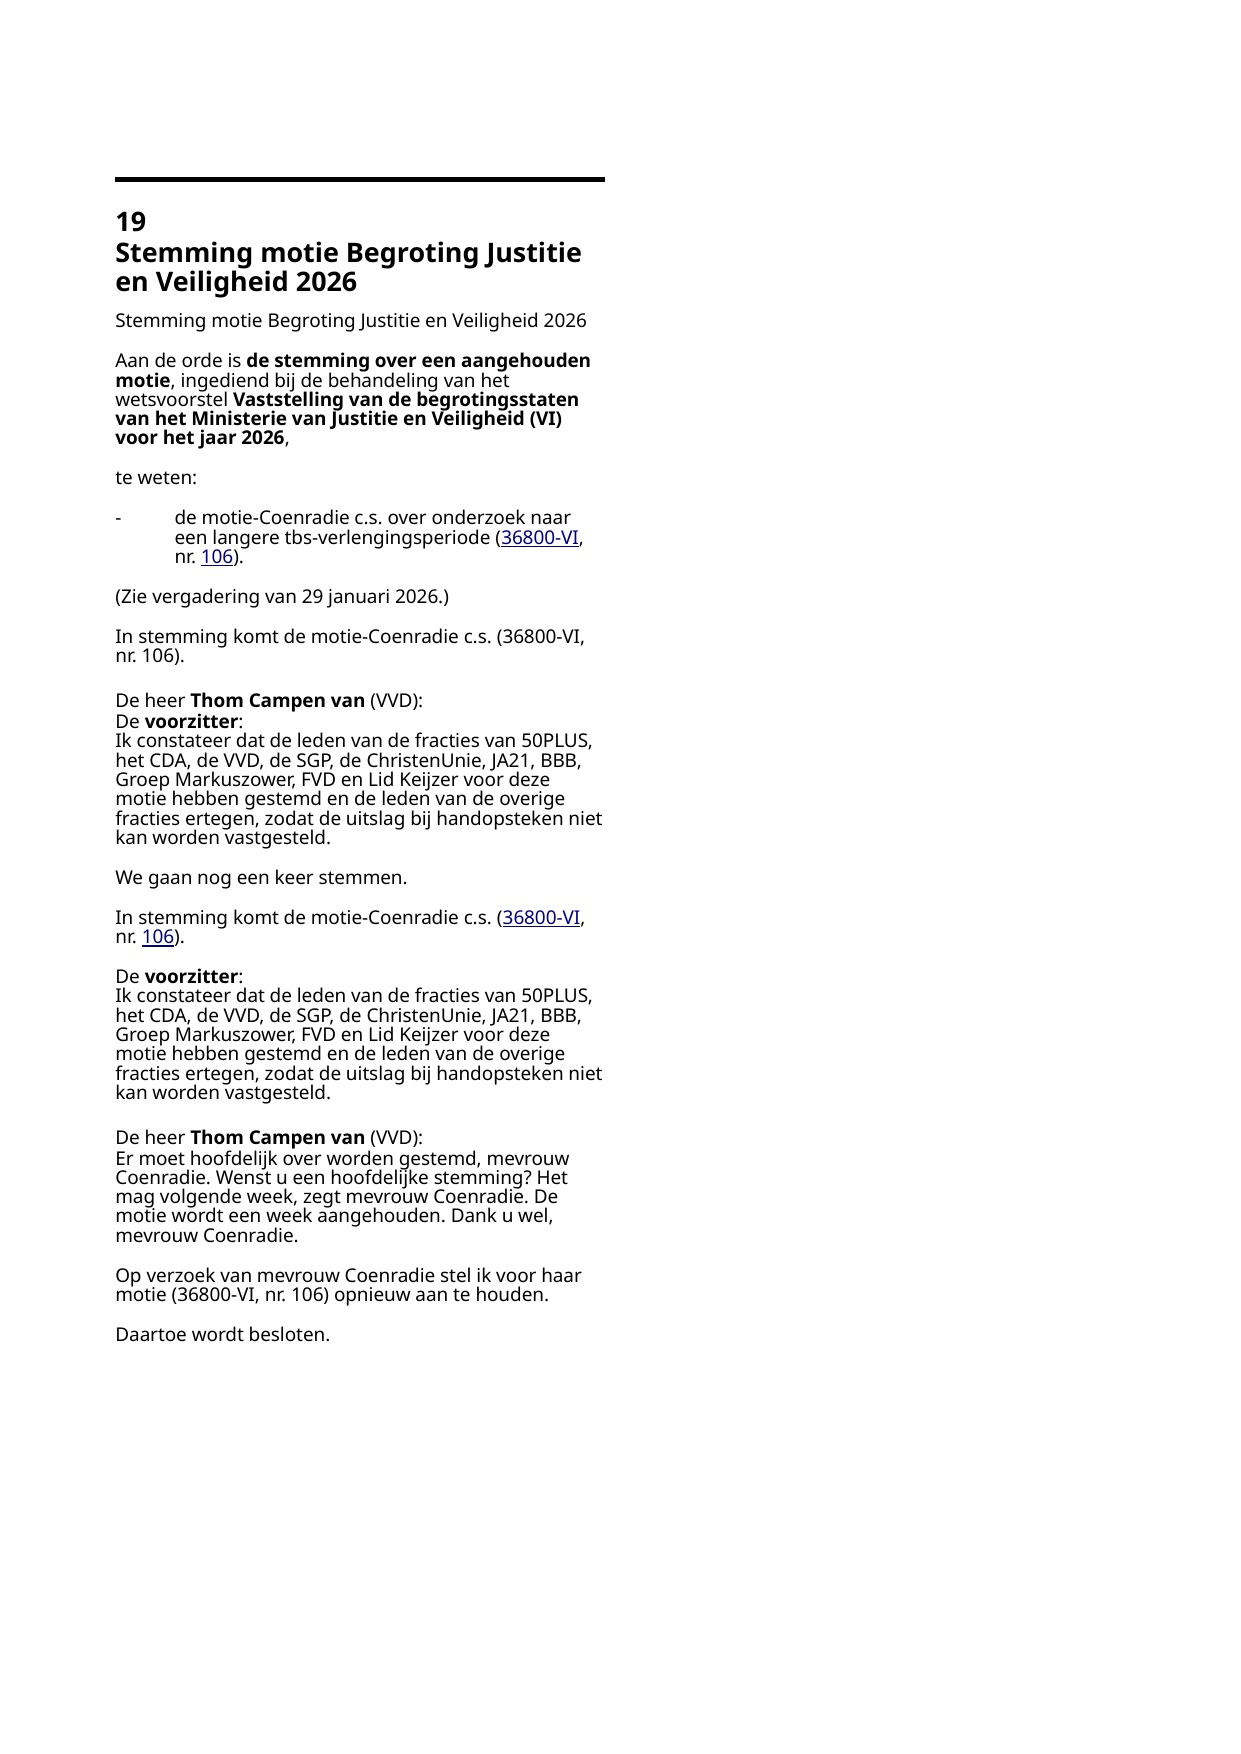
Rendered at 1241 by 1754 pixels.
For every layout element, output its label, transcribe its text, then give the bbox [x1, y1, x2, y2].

text Daartoe wordt besloten. [115, 1326, 605, 1345]
text In stemming komt de motie-Coenradie c.s. (36800-VI, nr. 106). [115, 909, 605, 947]
text De heer Thom Campen van (VVD): [115, 1124, 605, 1150]
text Op verzoek van mevrouw Coenradie stel ik voor haar motie (36800-VI, nr. 106) opnieuw aan te houden. [115, 1267, 605, 1305]
text te weten: [115, 469, 605, 489]
list de motie-Coenradie c.s. over onderzoek naar een langere tbs-verlengingsperiode (36800-VI, nr. 106). [115, 509, 605, 567]
text Stemming motie Begroting Justitie en Veiligheid 2026 [115, 312, 605, 332]
text Ik constateer dat de leden van de fracties van 50PLUS, het CDA, de VVD, de SGP, de ChristenUnie, JA21, BBB, Groep Markuszower, FVD en Lid Keijzer voor deze motie hebben gestemd en de leden van de overige fracties ertegen, zodat de uitslag bij handopsteken niet kan worden vastgesteld. [115, 732, 605, 848]
text (Zie vergadering van 29 januari 2026.) [115, 588, 605, 607]
text Ik constateer dat de leden van de fracties van 50PLUS, het CDA, de VVD, de SGP, de ChristenUnie, JA21, BBB, Groep Markuszower, FVD en Lid Keijzer voor deze motie hebben gestemd en de leden van de overige fracties ertegen, zodat de uitslag bij handopsteken niet kan worden vastgesteld. [115, 987, 605, 1103]
text De voorzitter: [115, 968, 605, 987]
text Stemming motie Begroting Justitie en Veiligheid 2026 [115, 239, 605, 312]
text Aan de orde is de stemming over een aangehouden motie, ingediend bij de behandeling van het wetsvoorstel Vaststelling van de begrotingsstaten van het Ministerie van Justitie en Veiligheid (VI) voor het jaar 2026, [115, 352, 605, 449]
text We gaan nog een keer stemmen. [115, 869, 605, 888]
text In stemming komt de motie-Coenradie c.s. (36800-VI, nr. 106). [115, 628, 605, 667]
text De heer Thom Campen van (VVD): [115, 687, 605, 713]
text Er moet hoofdelijk over worden gestemd, mevrouw Coenradie. Wenst u een hoofdelijke stemming? Het mag volgende week, zegt mevrouw Coenradie. De motie wordt een week aangehouden. Dank u wel, mevrouw Coenradie. [115, 1150, 605, 1246]
text 19 [115, 203, 605, 239]
text De voorzitter: [115, 713, 605, 732]
